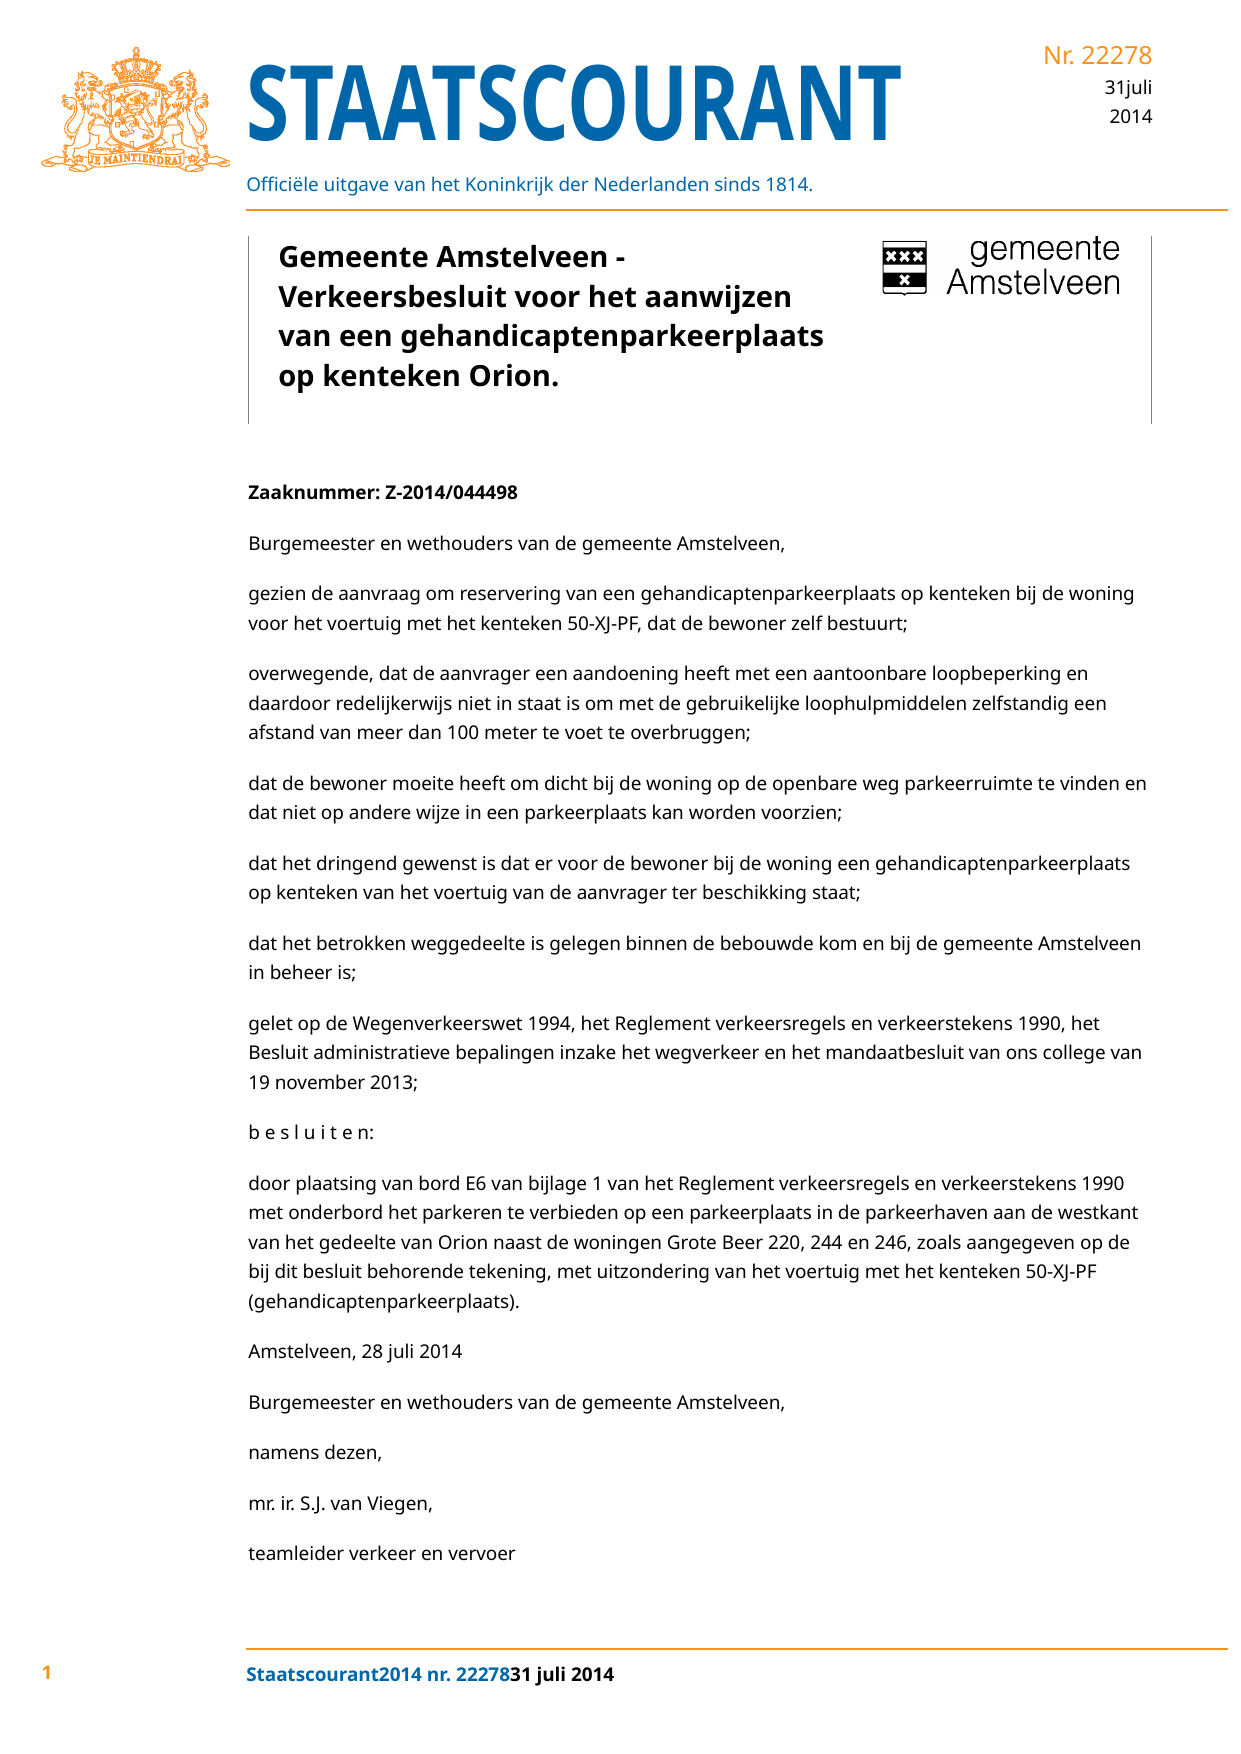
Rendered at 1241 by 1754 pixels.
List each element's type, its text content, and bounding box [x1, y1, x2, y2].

text namens dezen, [248, 1439, 1152, 1465]
picture [41, 47, 231, 172]
text dat het dringend gewenst is dat er voor de bewoner bij de woning een gehandicaptenparkeerplaats op kenteken van het voertuig van de aanvrager ter beschikking staat; [248, 850, 1152, 905]
text door plaatsing van bord E6 van bijlage 1 van het Reglement verkeersregels en verkeerstekens 1990 met onderbord het parkeren te verbieden op een parkeerplaats in de parkeerhaven aan de westkant van het gedeelte van Orion naast de woningen Grote Beer 220, 244 en 246, zoals aangegeven op de bij dit besluit behorende tekening, met uitzondering van het voertuig met het kenteken 50-XJ-PF (gehandicaptenparkeerplaats). [248, 1170, 1152, 1314]
text dat de bewoner moeite heeft om dicht bij de woning op de openbare weg parkeerruimte te vinden en dat niet op andere wijze in een parkeerplaats kan worden voorzien; [248, 770, 1152, 825]
text gelet op de Wegenverkeerswet 1994, het Reglement verkeersregels en verkeerstekens 1990, het Besluit administratieve bepalingen inzake het wegverkeer en het mandaatbesluit van ons college van 19 november 2013; [248, 1010, 1152, 1095]
table_header [850, 236, 1151, 424]
text Zaaknummer: Z-2014/044498 [248, 479, 1152, 505]
text Burgemeester en wethouders van de gemeente Amstelveen, [248, 1389, 1152, 1415]
text b e s l u i t e n: [248, 1119, 1152, 1145]
text overwegende, dat de aanvrager een aandoening heeft met een aantoonbare loopbeperking en daardoor redelijkerwijs niet in staat is om met de gebruikelijke loophulpmiddelen zelfstandig een afstand van meer dan 100 meter te voet te overbruggen; [248, 660, 1152, 745]
text teamleider verkeer en vervoer [248, 1540, 1152, 1566]
text Amstelveen, 28 juli 2014 [248, 1338, 1152, 1364]
text Burgemeester en wethouders van de gemeente Amstelveen, [248, 530, 1152, 556]
text dat het betrokken weggedeelte is gelegen binnen de bebouwde kom en bij de gemeente Amstelveen in beheer is; [248, 930, 1152, 985]
text gezien de aanvraag om reservering van een gehandicaptenparkeerplaats op kenteken bij de woning voor het voertuig met het kenteken 50-XJ-PF, dat de bewoner zelf bestuurt; [248, 580, 1152, 636]
text mr. ir. S.J. van Viegen, [248, 1490, 1152, 1516]
table_header Gemeente Amstelveen - Verkeersbesluit voor het aanwijzen van een gehandicaptenparkeerplaats op kenteken Orion. [249, 236, 850, 424]
picture [882, 236, 1119, 296]
